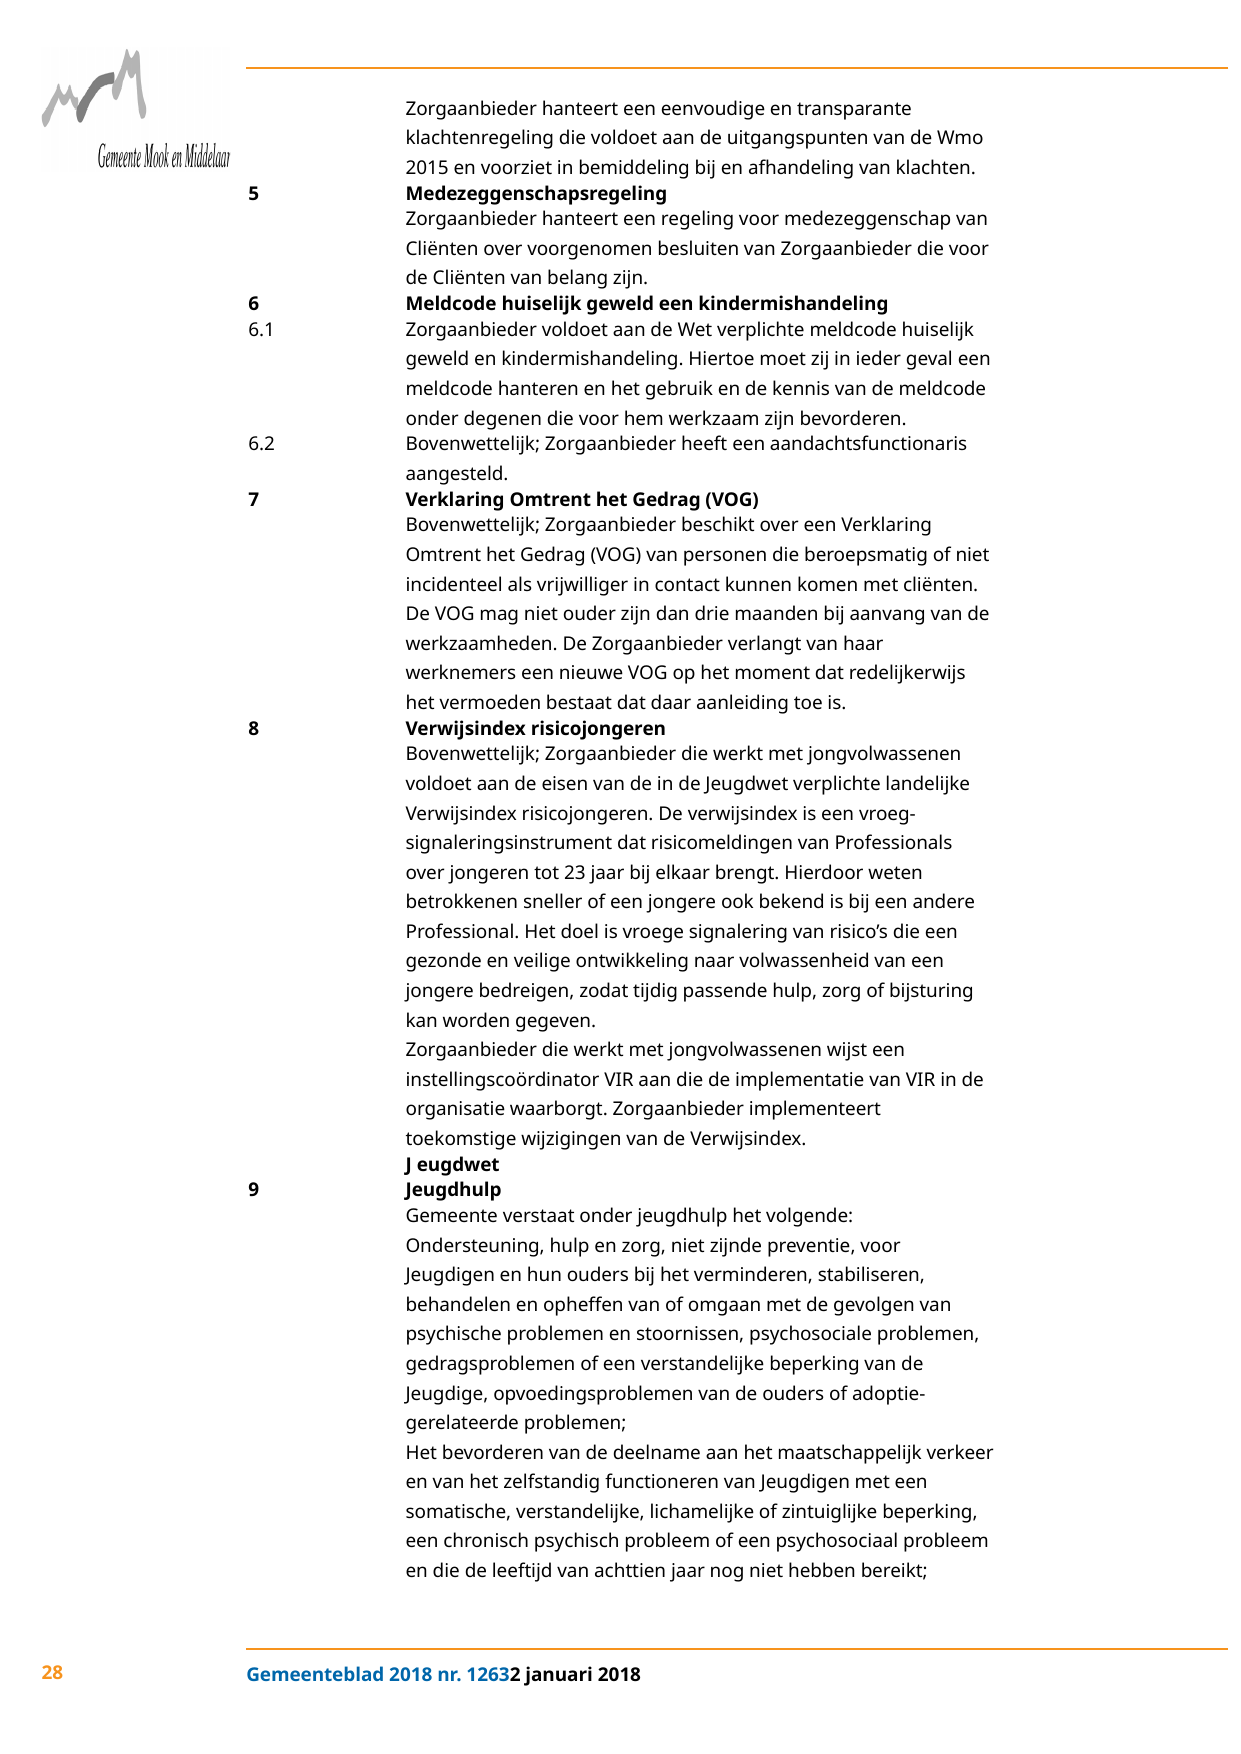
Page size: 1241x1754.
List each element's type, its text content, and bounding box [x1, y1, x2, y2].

table_cell [248, 741, 405, 1151]
table_cell J eugdwet [405, 1151, 994, 1177]
table_cell 6.2 [248, 431, 405, 486]
table_cell [248, 95, 405, 180]
table_cell Bovenwettelijk; Zorgaanbieder beschikt over een Verklaring Omtrent het Gedrag (VOG) van personen die beroepsmatig of niet incidenteel als vrijwilliger in contact kunnen komen met cliënten. De VOG mag niet ouder zijn dan drie maanden bij aanvang van de werkzaamheden. De Zorgaanbieder verlangt van haar werknemers een nieuwe VOG op het moment dat redelijkerwijs het vermoeden bestaat dat daar aanleiding toe is. [405, 512, 994, 715]
table_cell Zorgaanbieder voldoet aan de Wet verplichte meldcode huiselijk geweld en kindermishandeling. Hiertoe moet zij in ieder geval een meldcode hanteren en het gebruik en de kennis van de meldcode onder degenen die voor hem werkzaam zijn bevorderen. [405, 316, 994, 431]
picture [41, 47, 231, 172]
table_cell Bovenwettelijk; Zorgaanbieder die werkt met jongvolwassenen voldoet aan de eisen van de in de Jeugdwet verplichte landelijke Verwijsindex risicojongeren. De verwijsindex is een vroeg-signaleringsinstrument dat risicomeldingen van Professionals over jongeren tot 23 jaar bij elkaar brengt. Hierdoor weten betrokkenen sneller of een jongere ook bekend is bij een andere Professional. Het doel is vroege signalering van risico’s die een gezonde en veilige ontwikkeling naar volwassenheid van een jongere bedreigen, zodat tijdig passende hulp, zorg of bijsturing kan worden gegeven. Zorgaanbieder die werkt met jongvolwassenen wijst een instellingscoördinator VIR aan die de implementatie van VIR in de organisatie waarborgt. Zorgaanbieder implementeert toekomstige wijzigingen van de Verwijsindex. [405, 741, 994, 1151]
table_cell Bovenwettelijk; Zorgaanbieder heeft een aandachtsfunctionaris aangesteld. [405, 431, 994, 486]
table_cell Jeugdhulp [405, 1177, 994, 1202]
table_cell 7 [248, 486, 405, 512]
table_cell Gemeente verstaat onder jeugdhulp het volgende: Ondersteuning, hulp en zorg, niet zijnde preventie, voor Jeugdigen en hun ouders bij het verminderen, stabiliseren, behandelen en opheffen van of omgaan met de gevolgen van psychische problemen en stoornissen, psychosociale problemen, gedragsproblemen of een verstandelijke beperking van de Jeugdige, opvoedingsproblemen van de ouders of adoptie-gerelateerde problemen; Het bevorderen van de deelname aan het maatschappelijk verkeer en van het zelfstandig functioneren van Jeugdigen met een somatische, verstandelijke, lichamelijke of zintuiglijke beperking, een chronisch psychisch probleem of een psychosociaal probleem en die de leeftijd van achttien jaar nog niet hebben bereikt; [405, 1202, 994, 1583]
table_cell 6 [248, 290, 405, 316]
table_cell 8 [248, 715, 405, 741]
table_cell Verklaring Omtrent het Gedrag (VOG) [405, 486, 994, 512]
table_cell Zorgaanbieder hanteert een eenvoudige en transparante klachtenregeling die voldoet aan de uitgangspunten van de Wmo 2015 en voorziet in bemiddeling bij en afhandeling van klachten. [405, 95, 994, 180]
table_cell [248, 205, 405, 290]
table_cell [248, 1202, 405, 1583]
table_cell 9 [248, 1177, 405, 1202]
table_cell Verwijsindex risicojongeren [405, 715, 994, 741]
table_cell 5 [248, 180, 405, 205]
table_cell [248, 1151, 405, 1177]
table_cell [248, 512, 405, 715]
table_cell 6.1 [248, 316, 405, 431]
table_cell Meldcode huiselijk geweld een kindermishandeling [405, 290, 994, 316]
table_cell Medezeggenschapsregeling [405, 180, 994, 205]
table_cell Zorgaanbieder hanteert een regeling voor medezeggenschap van Cliënten over voorgenomen besluiten van Zorgaanbieder die voor de Cliënten van belang zijn. [405, 205, 994, 290]
